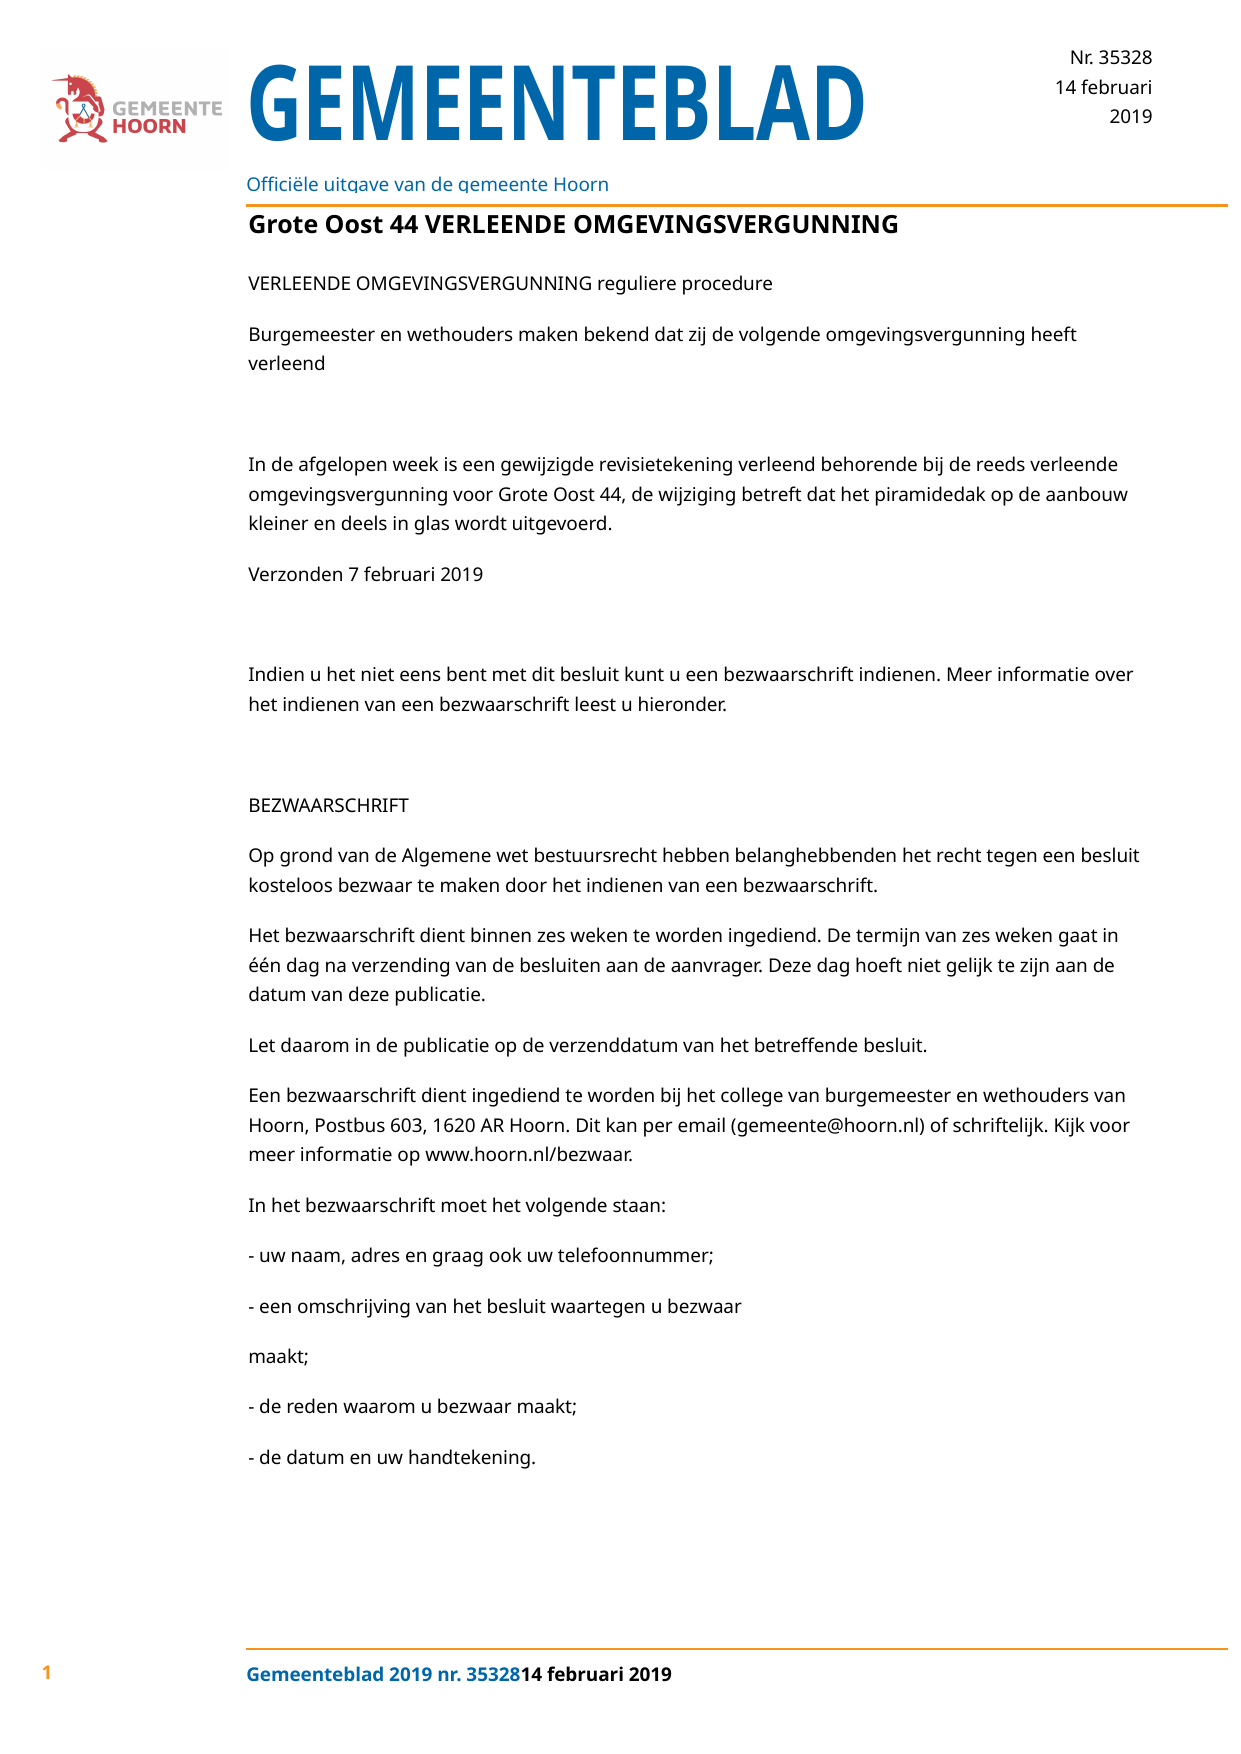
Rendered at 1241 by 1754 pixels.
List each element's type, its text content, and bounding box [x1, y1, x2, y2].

text Burgemeester en wethouders maken bekend dat zij de volgende omgevingsvergunning heeft verleend [248, 321, 1152, 376]
text - uw naam, adres en graag ook uw telefoonnummer; [248, 1242, 1152, 1268]
text Grote Oost 44 VERLEENDE OMGEVINGSVERGUNNING [248, 207, 1152, 241]
text - een omschrijving van het besluit waartegen u bezwaar [248, 1293, 1152, 1318]
text VERLEENDE OMGEVINGSVERGUNNING reguliere procedure [248, 270, 1152, 296]
text - de reden waarom u bezwaar maakt; [248, 1394, 1152, 1419]
text Indien u het niet eens bent met dit besluit kunt u een bezwaarschrift indienen. Meer informatie over het indienen van een bezwaarschrift leest u hieronder. [248, 662, 1152, 717]
text Op grond van de Algemene wet bestuursrecht hebben belanghebbenden het recht tegen een besluit kosteloos bezwaar te maken door het indienen van een bezwaarschrift. [248, 842, 1152, 898]
text Verzonden 7 februari 2019 [248, 561, 1152, 586]
picture [41, 47, 231, 172]
text Het bezwaarschrift dient binnen zes weken te worden ingediend. De termijn van zes weken gaat in één dag na verzending van de besluiten aan de aanvrager. Deze dag hoeft niet gelijk te zijn aan de datum van deze publicatie. [248, 922, 1152, 1007]
text In het bezwaarschrift moet het volgende staan: [248, 1192, 1152, 1218]
text In de afgelopen week is een gewijzigde revisietekening verleend behorende bij de reeds verleende omgevingsvergunning voor Grote Oost 44, de wijziging betreft dat het piramidedak op de aanbouw kleiner en deels in glas wordt uitgevoerd. [248, 451, 1152, 536]
text maakt; [248, 1343, 1152, 1369]
text BEZWAARSCHRIFT [248, 792, 1152, 818]
text Een bezwaarschrift dient ingediend te worden bij het college van burgemeester en wethouders van Hoorn, Postbus 603, 1620 AR Hoorn. Dit kan per email (gemeente@hoorn.nl) of schriftelijk. Kijk voor meer informatie op www.hoorn.nl/bezwaar. [248, 1082, 1152, 1167]
text - de datum en uw handtekening. [248, 1444, 1152, 1470]
text Let daarom in de publicatie op de verzenddatum van het betreffende besluit. [248, 1032, 1152, 1058]
